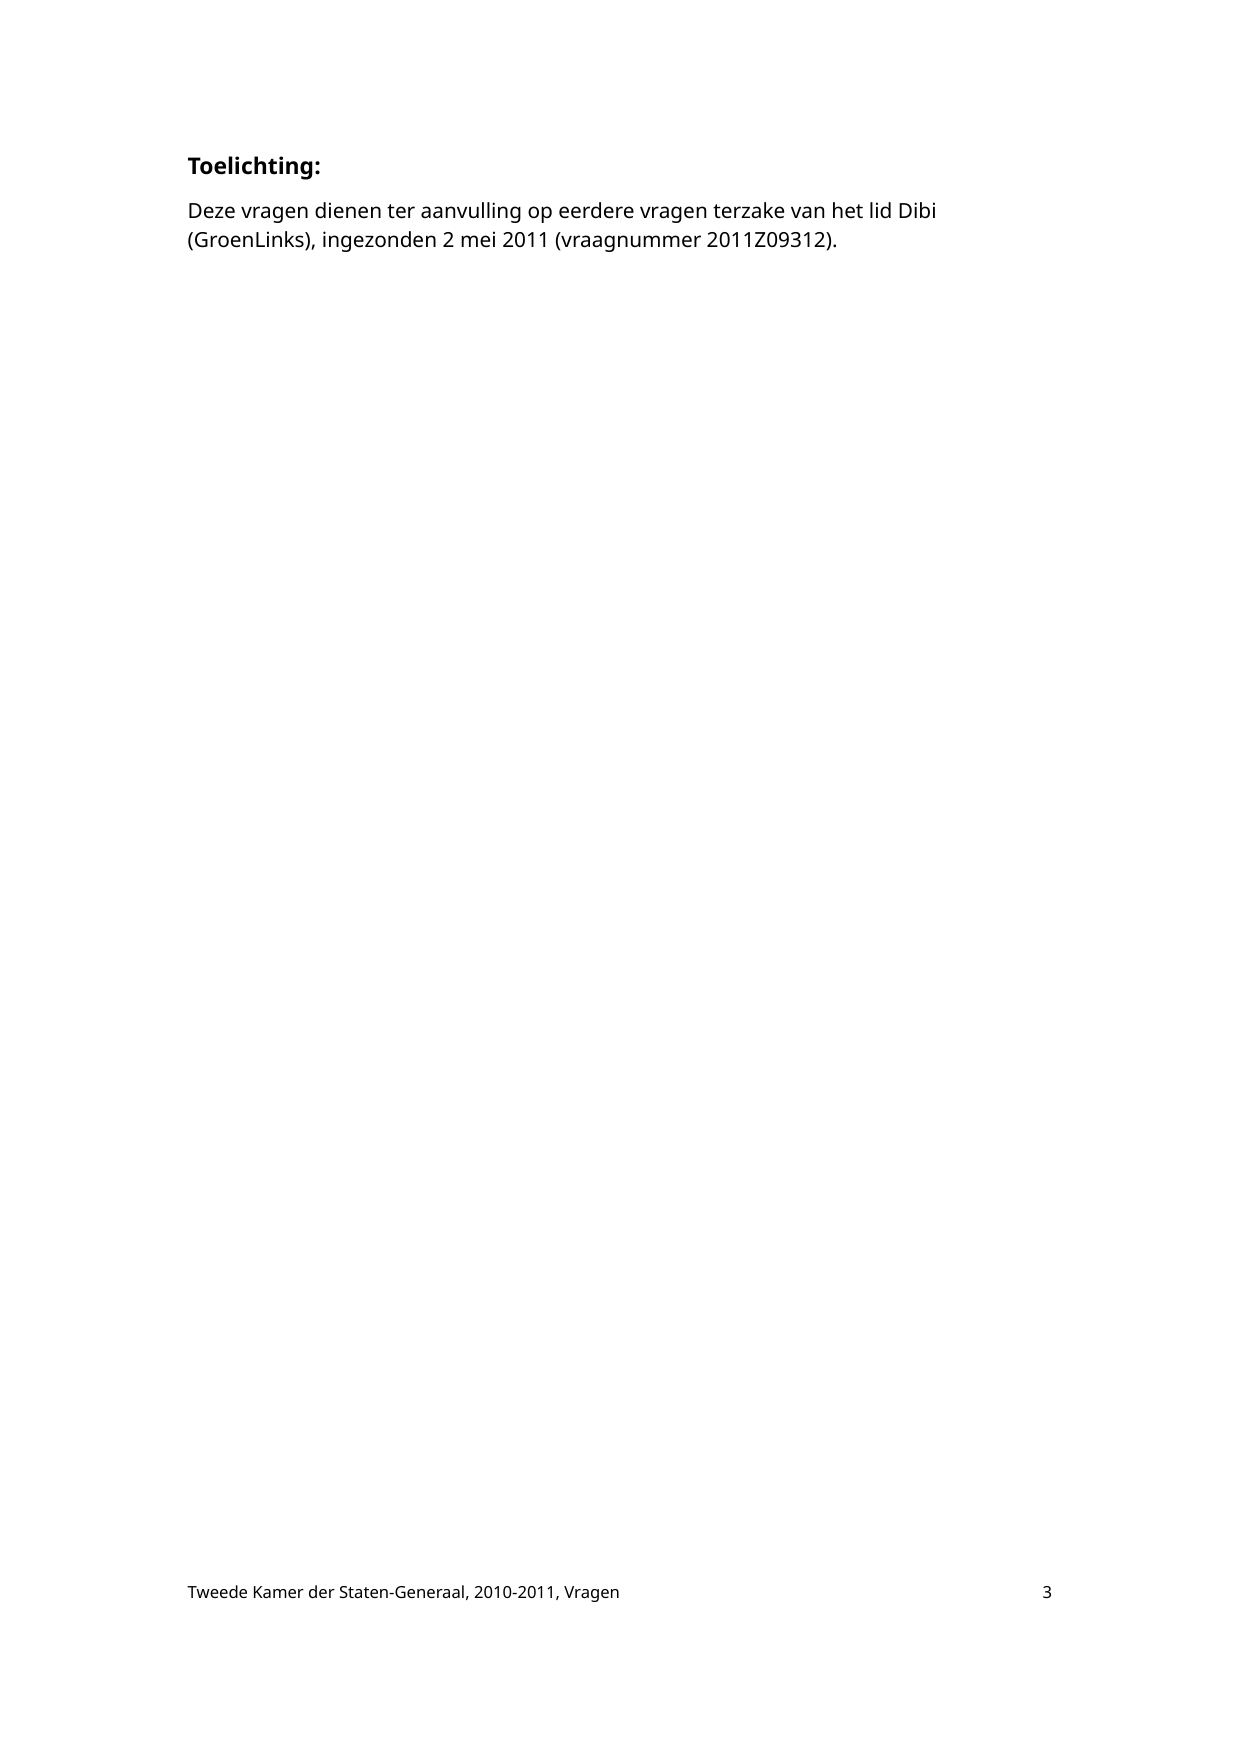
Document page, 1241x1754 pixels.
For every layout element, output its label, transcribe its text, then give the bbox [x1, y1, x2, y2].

text Deze vragen dienen ter aanvulling op eerdere vragen terzake van het lid Dibi (GroenLinks), ingezonden 2 mei 2011 (vraagnummer 2011Z09312). [187, 196, 1053, 253]
subtitle Toelichting: [187, 150, 1053, 181]
